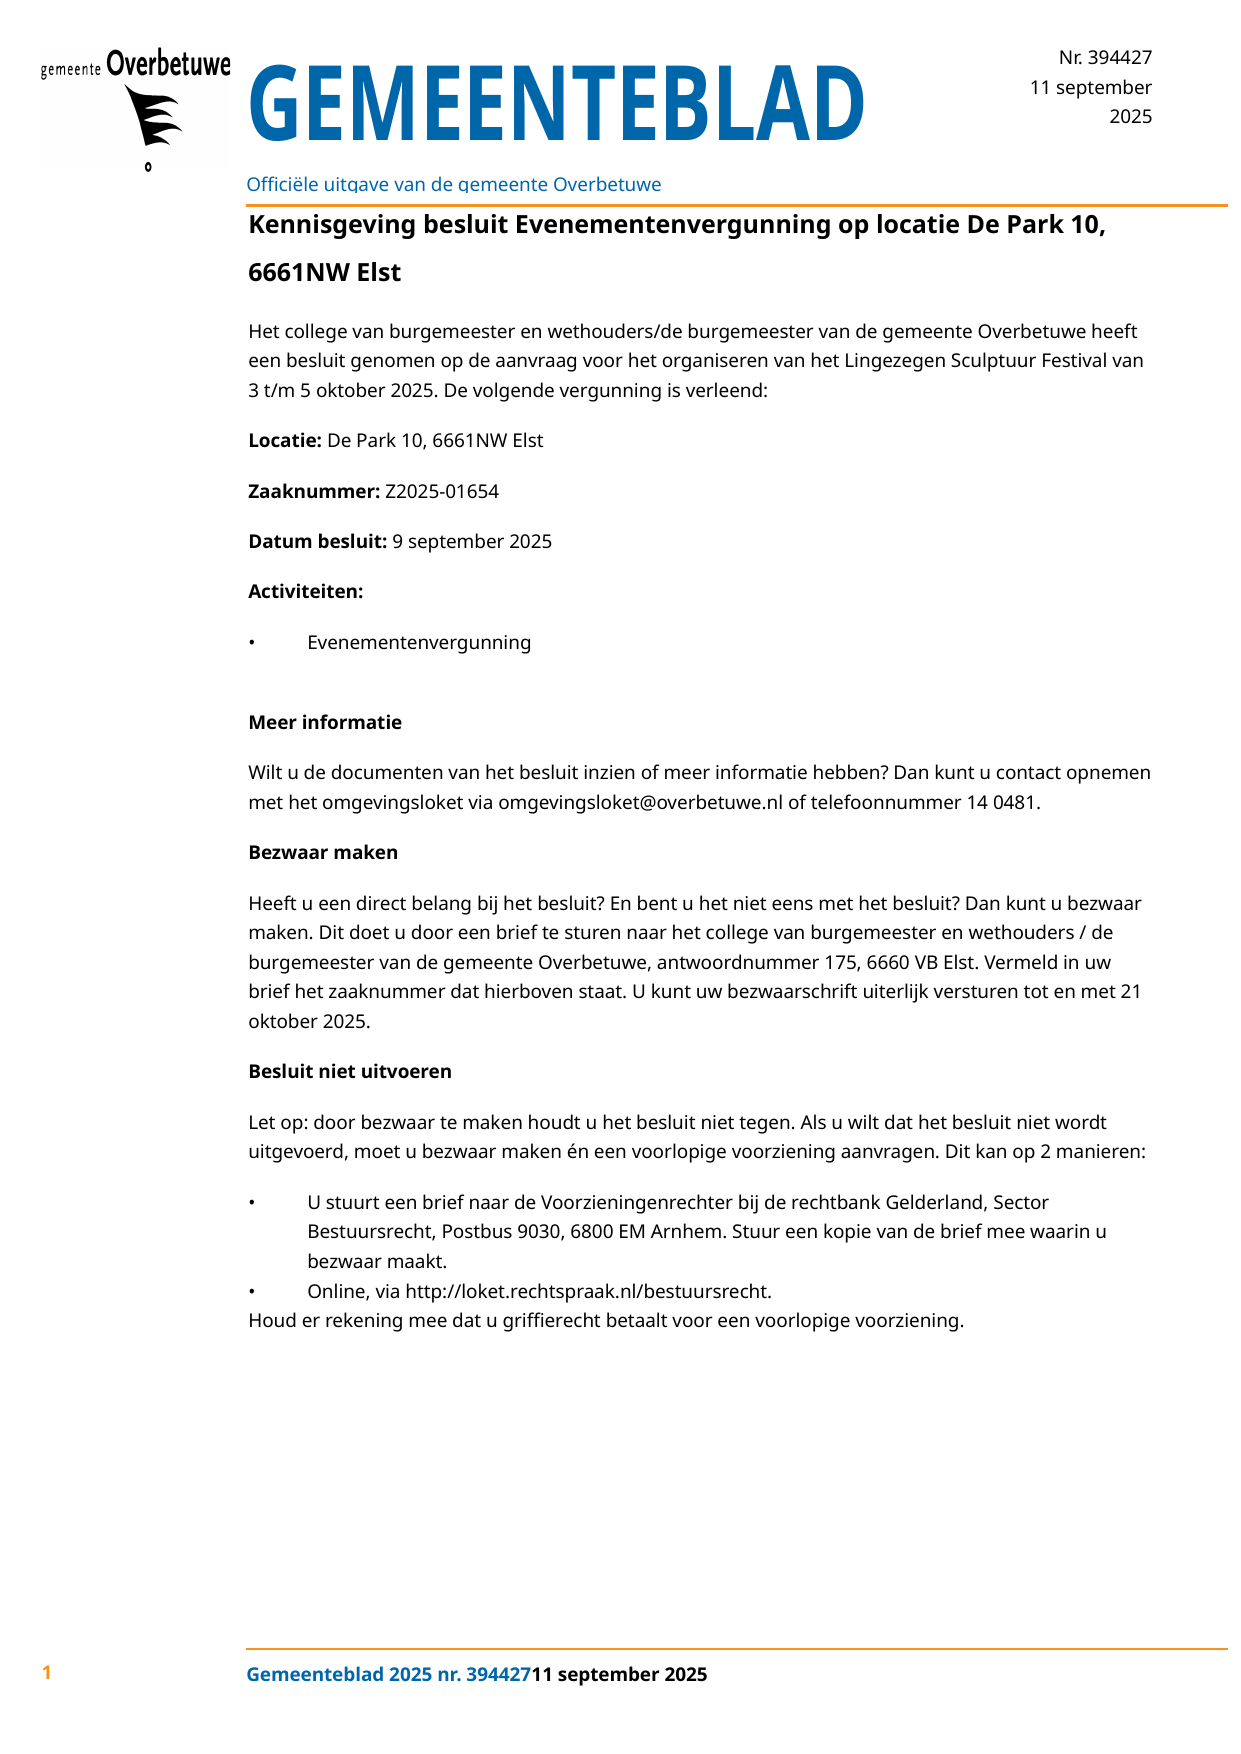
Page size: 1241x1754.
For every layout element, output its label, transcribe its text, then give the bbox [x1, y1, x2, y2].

text Activiteiten: [248, 579, 1152, 604]
text Heeft u een direct belang bij het besluit? En bent u het niet eens met het besluit? Dan kunt u bezwaar maken. Dit doet u door een brief te sturen naar het college van burgemeester en wethouders / de burgemeester van de gemeente Overbetuwe, antwoordnummer 175, 6660 VB Elst. Vermeld in uw brief het zaaknummer dat hierboven staat. U kunt uw bezwaarschrift uiterlijk versturen tot en met 21 oktober 2025. [248, 890, 1152, 1034]
list Evenementenvergunning [248, 629, 1152, 655]
picture [41, 47, 231, 172]
text Het college van burgemeester en wethouders/de burgemeester van de gemeente Overbetuwe heeft een besluit genomen op de aanvraag voor het organiseren van het Lingezegen Sculptuur Festival van 3 t/m 5 oktober 2025. De volgende vergunning is verleend: [248, 318, 1152, 403]
text Meer informatie [248, 709, 1152, 735]
text Wilt u de documenten van het besluit inzien of meer informatie hebben? Dan kunt u contact opnemen met het omgevingsloket via omgevingsloket@overbetuwe.nl of telefoonnummer 14 0481. [248, 759, 1152, 815]
text Datum besluit: 9 september 2025 [248, 528, 1152, 554]
text Besluit niet uitvoeren [248, 1059, 1152, 1084]
text Locatie: De Park 10, 6661NW Elst [248, 427, 1152, 453]
list U stuurt een brief naar de Voorzieningenrechter bij de rechtbank Gelderland, Sector Bestuursrecht, Postbus 9030, 6800 EM Arnhem. Stuur een kopie van de brief mee waarin u bezwaar maakt. [248, 1189, 1152, 1274]
text Let op: door bezwaar te maken houdt u het besluit niet tegen. Als u wilt dat het besluit niet wordt uitgevoerd, moet u bezwaar maken én een voorlopige voorziening aanvragen. Dit kan op 2 manieren: [248, 1109, 1152, 1164]
text Zaaknummer: Z2025-01654 [248, 478, 1152, 504]
text Kennisgeving besluit Evenementenvergunning op locatie De Park 10, 6661NW Elst [248, 207, 1152, 288]
list Online, via http://loket.rechtspraak.nl/bestuursrecht. [248, 1278, 1152, 1304]
text Houd er rekening mee dat u griffierecht betaalt voor een voorlopige voorziening. [248, 1307, 1152, 1333]
text Bezwaar maken [248, 839, 1152, 865]
